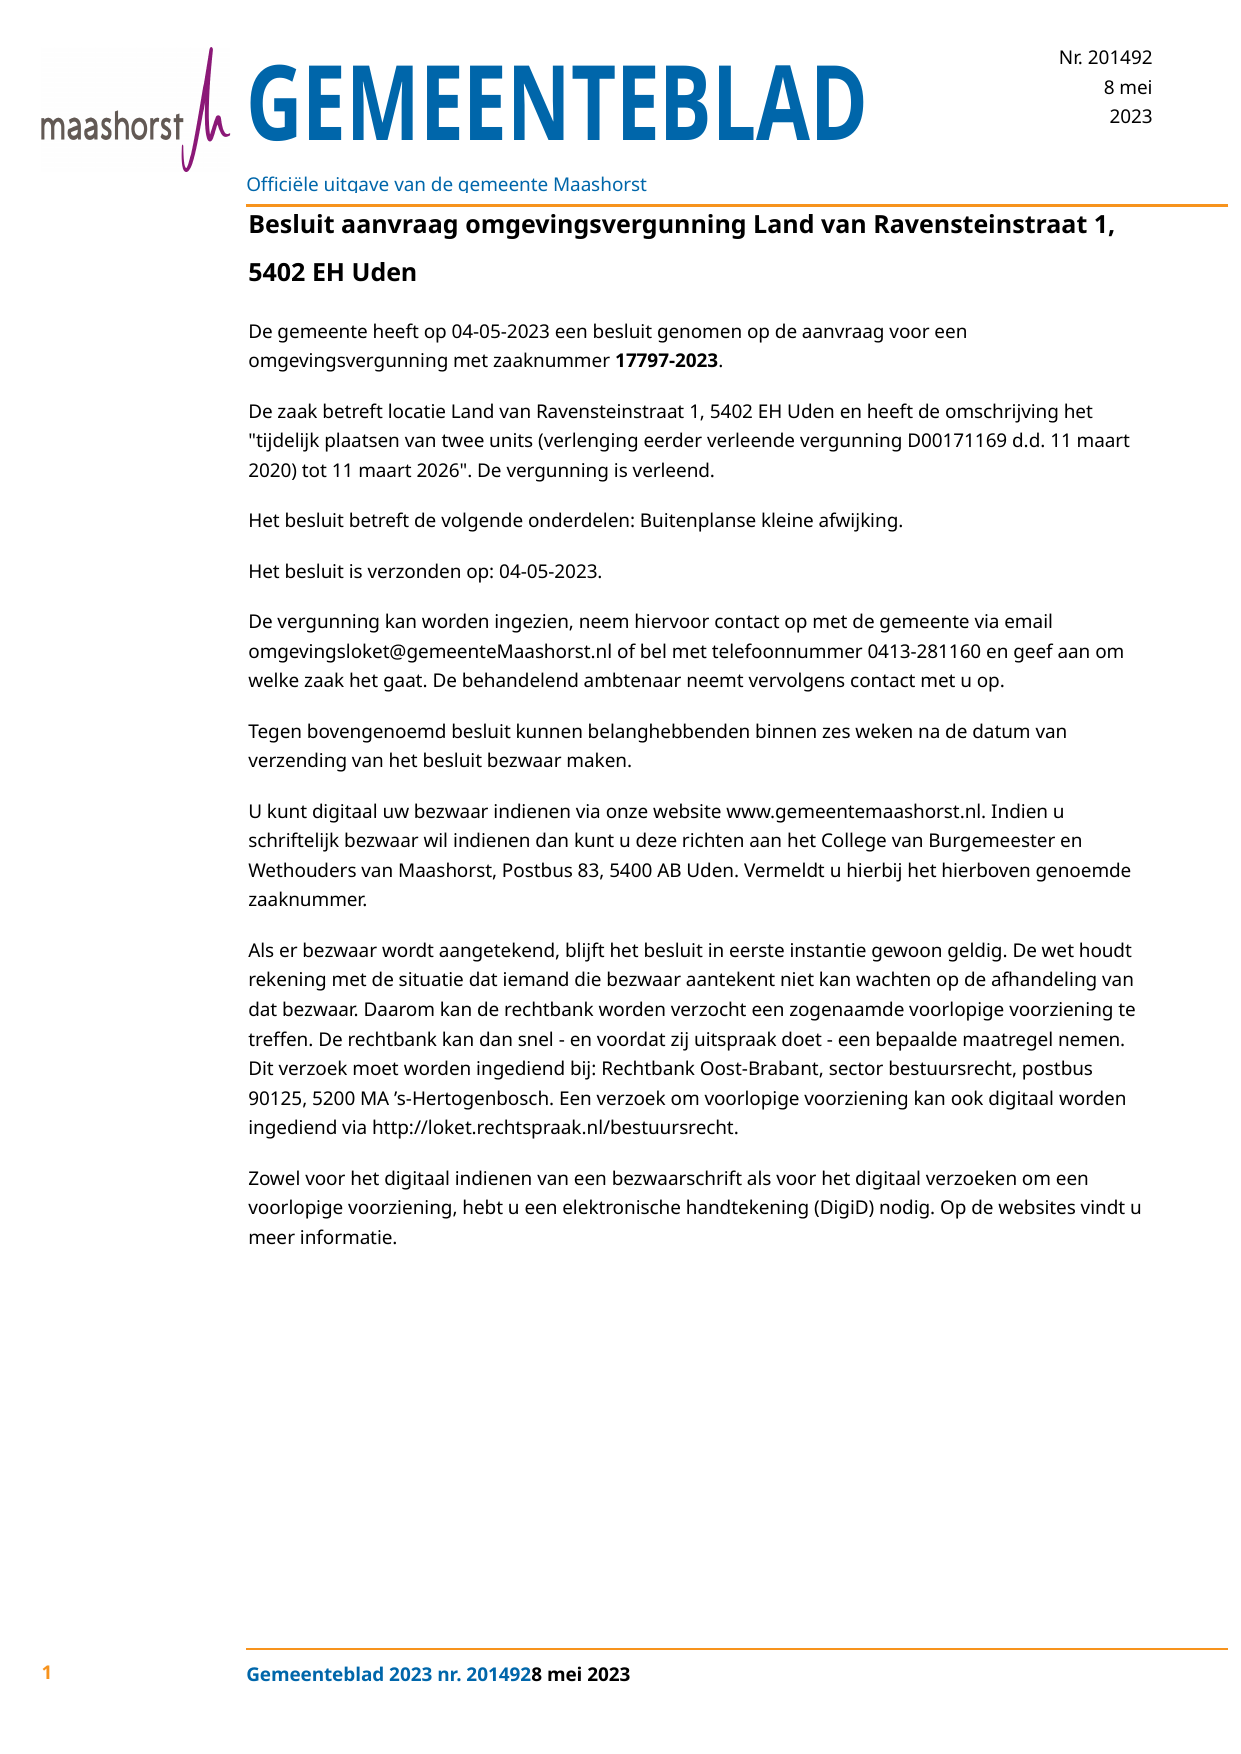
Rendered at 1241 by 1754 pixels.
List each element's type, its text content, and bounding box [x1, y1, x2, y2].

text De vergunning kan worden ingezien, neem hiervoor contact op met de gemeente via email omgevingsloket@gemeenteMaashorst.nl of bel met telefoonnummer 0413-281160 en geef aan om welke zaak het gaat. De behandelend ambtenaar neemt vervolgens contact met u op. [248, 608, 1152, 693]
text Tegen bovengenoemd besluit kunnen belanghebbenden binnen zes weken na de datum van verzending van het besluit bezwaar maken. [248, 718, 1152, 773]
text U kunt digitaal uw bezwaar indienen via onze website www.gemeentemaashorst.nl. Indien u schriftelijk bezwaar wil indienen dan kunt u deze richten aan het College van Burgemeester en Wethouders van Maashorst, Postbus 83, 5400 AB Uden. Vermeldt u hierbij het hierboven genoemde zaaknummer. [248, 798, 1152, 912]
text Het besluit betreft de volgende onderdelen: Buitenplanse kleine afwijking. [248, 507, 1152, 533]
text Als er bezwaar wordt aangetekend, blijft het besluit in eerste instantie gewoon geldig. De wet houdt rekening met de situatie dat iemand die bezwaar aantekent niet kan wachten op de afhandeling van dat bezwaar. Daarom kan de rechtbank worden verzocht een zogenaamde voorlopige voorziening te treffen. De rechtbank kan dan snel - en voordat zij uitspraak doet - een bepaalde maatregel nemen. Dit verzoek moet worden ingediend bij: Rechtbank Oost-Brabant, sector bestuursrecht, postbus 90125, 5200 MA ’s-Hertogenbosch. Een verzoek om voorlopige voorziening kan ook digitaal worden ingediend via http://loket.rechtspraak.nl/bestuursrecht. [248, 937, 1152, 1140]
text Het besluit is verzonden op: 04-05-2023. [248, 558, 1152, 584]
text De zaak betreft locatie Land van Ravensteinstraat 1, 5402 EH Uden en heeft de omschrijving het "tijdelijk plaatsen van twee units (verlenging eerder verleende vergunning D00171169 d.d. 11 maart 2020) tot 11 maart 2026". De vergunning is verleend. [248, 398, 1152, 483]
text De gemeente heeft op 04-05-2023 een besluit genomen op de aanvraag voor een omgevingsvergunning met zaaknummer 17797-2023. [248, 318, 1152, 373]
picture [41, 47, 231, 172]
text Zowel voor het digitaal indienen van een bezwaarschrift als voor het digitaal verzoeken om een voorlopige voorziening, hebt u een elektronische handtekening (DigiD) nodig. Op de websites vindt u meer informatie. [248, 1165, 1152, 1250]
text Besluit aanvraag omgevingsvergunning Land van Ravensteinstraat 1, 5402 EH Uden [248, 207, 1152, 288]
